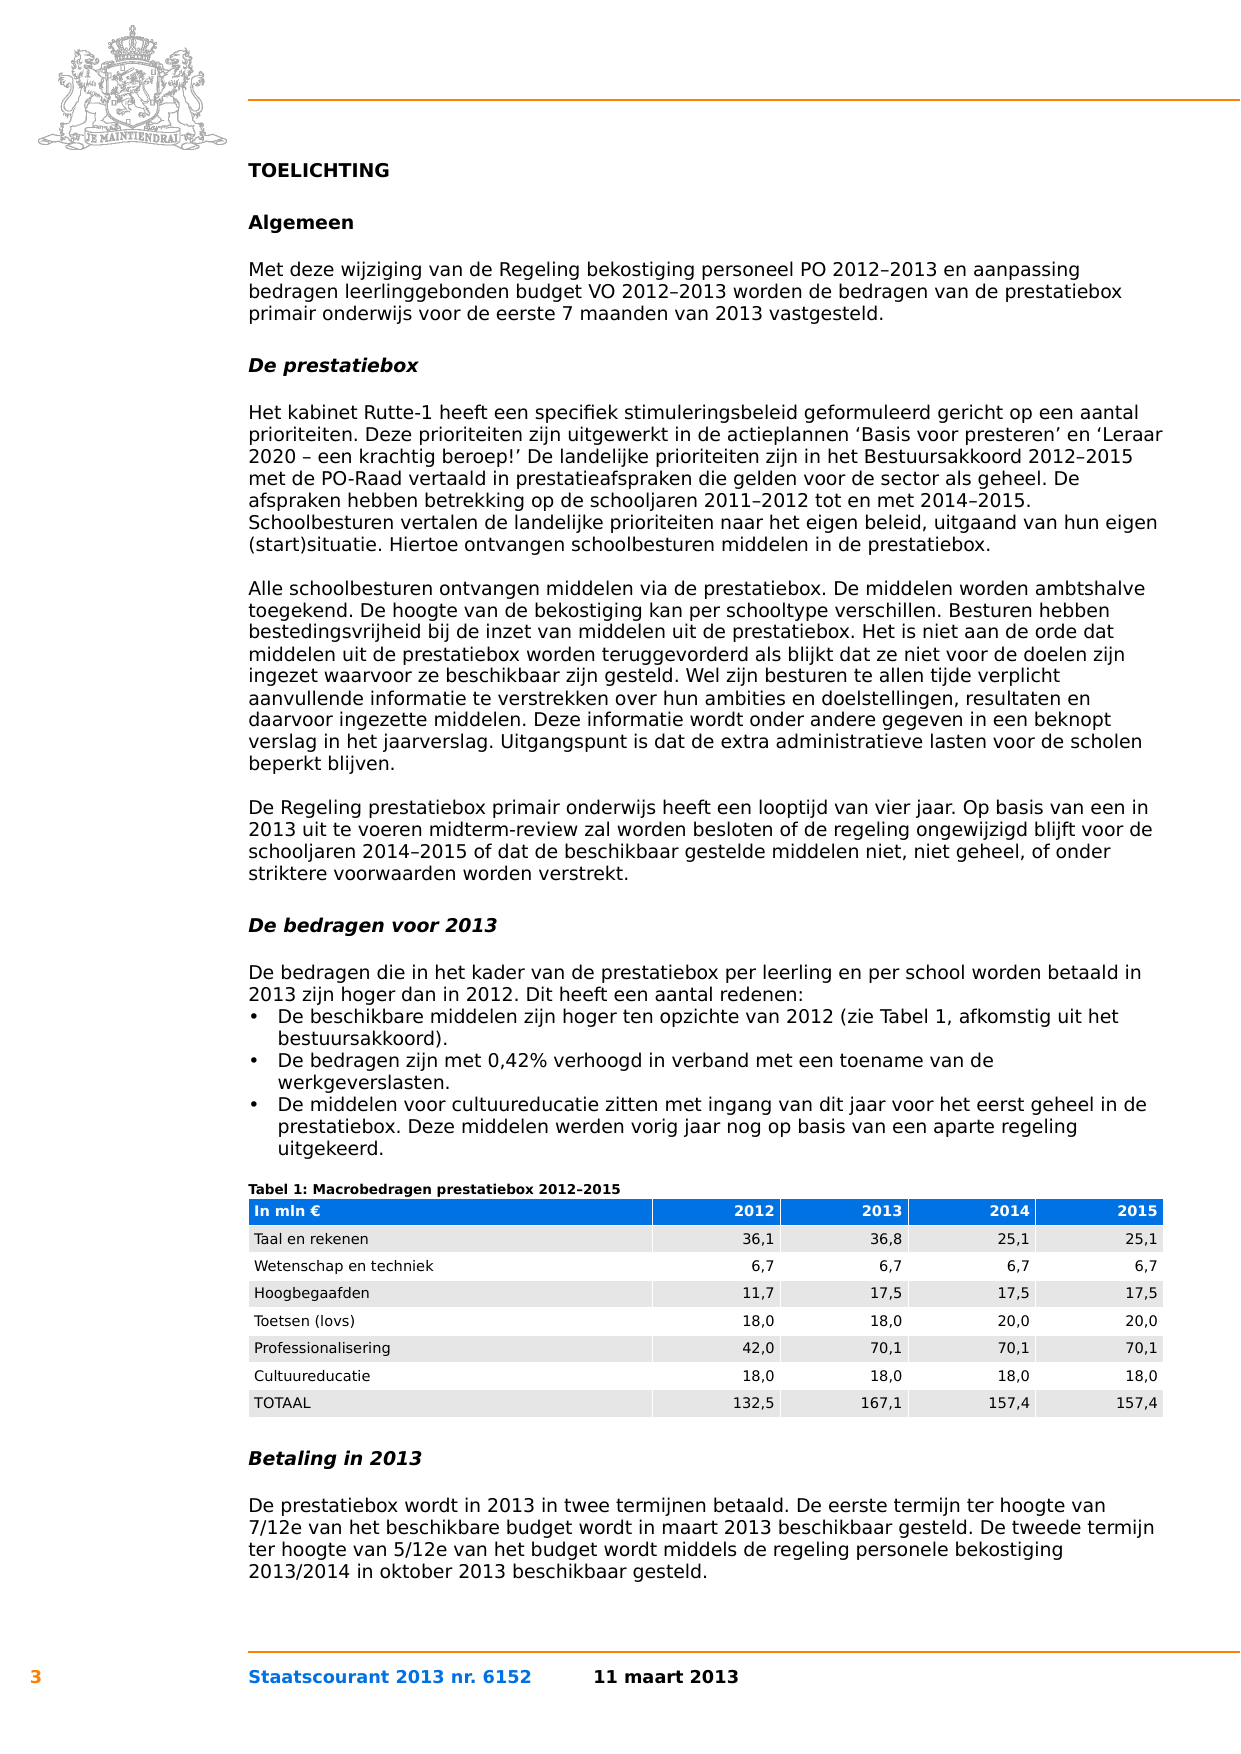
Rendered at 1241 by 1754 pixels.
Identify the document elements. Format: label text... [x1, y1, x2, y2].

table_cell 70,1 [909, 1336, 1035, 1362]
text Alle schoolbesturen ontvangen middelen via de prestatiebox. De middelen worden ambtshalve toegekend. De hoogte van de bekostiging kan per schooltype verschillen. Besturen hebben bestedingsvrijheid bij de inzet van middelen uit de prestatiebox. Het is niet aan de orde dat middelen uit de prestatiebox worden teruggevorderd als blijkt dat ze niet voor de doelen zijn ingezet waarvoor ze beschikbaar zijn gesteld. Wel zijn besturen te allen tijde verplicht aanvullende informatie te verstrekken over hun ambities en doelstellingen, resultaten en daarvoor ingezette middelen. Deze informatie wordt onder andere gegeven in een beknopt verslag in het jaarverslag. Uitgangspunt is dat de extra administratieve lasten voor de scholen beperkt blijven. [248, 577, 1163, 775]
table_cell 25,1 [909, 1226, 1035, 1252]
text • De bedragen zijn met 0,42% verhoogd in verband met een toename van de werkgeverslasten. [248, 1050, 1163, 1094]
table_cell 18,0 [781, 1363, 908, 1389]
table_cell 6,7 [1036, 1253, 1163, 1280]
table_cell 70,1 [1036, 1336, 1163, 1362]
table_cell 18,0 [653, 1363, 780, 1389]
table_cell Professionalisering [249, 1336, 652, 1362]
table_cell 17,5 [781, 1281, 908, 1307]
table_cell 36,1 [653, 1226, 780, 1252]
table_cell 157,4 [909, 1390, 1035, 1417]
table_cell Taal en rekenen [249, 1226, 652, 1252]
table_cell 167,1 [781, 1390, 908, 1417]
text De Regeling prestatiebox primair onderwijs heeft een looptijd van vier jaar. Op basis van een in 2013 uit te voeren midterm-review zal worden besloten of de regeling ongewijzigd blijft voor de schooljaren 2014–2015 of dat de beschikbaar gestelde middelen niet, niet geheel, of onder striktere voorwaarden worden verstrekt. [248, 797, 1163, 885]
table_cell TOTAAL [249, 1390, 652, 1417]
table_cell Toetsen (lovs) [249, 1308, 652, 1334]
table_cell 18,0 [909, 1363, 1035, 1389]
table_cell 42,0 [653, 1336, 780, 1362]
table_cell 132,5 [653, 1390, 780, 1417]
text Het kabinet Rutte-1 heeft een specifiek stimuleringsbeleid geformuleerd gericht op een aantal prioriteiten. Deze prioriteiten zijn uitgewerkt in de actieplannen ‘Basis voor presteren’ en ‘Leraar 2020 – een krachtig beroep!’ De landelijke prioriteiten zijn in het Bestuursakkoord 2012–2015 met de PO-Raad vertaald in prestatieafspraken die gelden voor de sector als geheel. De afspraken hebben betrekking op de schooljaren 2011–2012 tot en met 2014–2015. Schoolbesturen vertalen de landelijke prioriteiten naar het eigen beleid, uitgaand van hun eigen (start)situatie. Hiertoe ontvangen schoolbesturen middelen in de prestatiebox. [248, 402, 1163, 556]
table_cell 25,1 [1036, 1226, 1163, 1252]
table_cell 20,0 [1036, 1308, 1163, 1334]
subtitle Betaling in 2013 [248, 1448, 1163, 1470]
subtitle De prestatiebox [248, 355, 1163, 377]
table_cell 70,1 [781, 1336, 908, 1362]
table_cell 6,7 [909, 1253, 1035, 1280]
table_cell 2015 [1036, 1199, 1163, 1225]
picture [38, 25, 227, 150]
table_cell 17,5 [909, 1281, 1035, 1307]
table_cell 2012 [653, 1199, 780, 1225]
table_cell Hoogbegaafden [249, 1281, 652, 1307]
text Met deze wijziging van de Regeling bekostiging personeel PO 2012–2013 en aanpassing bedragen leerlinggebonden budget VO 2012–2013 worden de bedragen van de prestatiebox primair onderwijs voor de eerste 7 maanden van 2013 vastgesteld. [248, 259, 1163, 325]
table_header Tabel 1: Macrobedragen prestatiebox 2012–2015 [248, 1182, 1163, 1197]
table_cell 6,7 [781, 1253, 908, 1280]
text De bedragen die in het kader van de prestatiebox per leerling en per school worden betaald in 2013 zijn hoger dan in 2012. Dit heeft een aantal redenen: [248, 962, 1163, 1006]
subtitle Algemeen [248, 212, 1163, 234]
table_cell 11,7 [653, 1281, 780, 1307]
table_cell 18,0 [1036, 1363, 1163, 1389]
subtitle De bedragen voor 2013 [248, 915, 1163, 937]
table_cell 18,0 [653, 1308, 780, 1334]
text De prestatiebox wordt in 2013 in twee termijnen betaald. De eerste termijn ter hoogte van 7/12e van het beschikbare budget wordt in maart 2013 beschikbaar gesteld. De tweede termijn ter hoogte van 5/12e van het budget wordt middels de regeling personele bekostiging 2013/2014 in oktober 2013 beschikbaar gesteld. [248, 1495, 1163, 1583]
table_cell 157,4 [1036, 1390, 1163, 1417]
table_cell Cultuureducatie [249, 1363, 652, 1389]
table_cell In mln € [249, 1199, 652, 1225]
text • De middelen voor cultuureducatie zitten met ingang van dit jaar voor het eerst geheel in de prestatiebox. Deze middelen werden vorig jaar nog op basis van een aparte regeling uitgekeerd. [248, 1094, 1163, 1160]
table_cell 20,0 [909, 1308, 1035, 1334]
subtitle TOELICHTING [248, 160, 1163, 182]
table_cell 2013 [781, 1199, 908, 1225]
table_cell 2014 [909, 1199, 1035, 1225]
table_cell Wetenschap en techniek [249, 1253, 652, 1280]
table_cell 36,8 [781, 1226, 908, 1252]
text • De beschikbare middelen zijn hoger ten opzichte van 2012 (zie Tabel 1, afkomstig uit het bestuursakkoord). [248, 1006, 1163, 1050]
table_cell 18,0 [781, 1308, 908, 1334]
table_cell 17,5 [1036, 1281, 1163, 1307]
table_cell 6,7 [653, 1253, 780, 1280]
